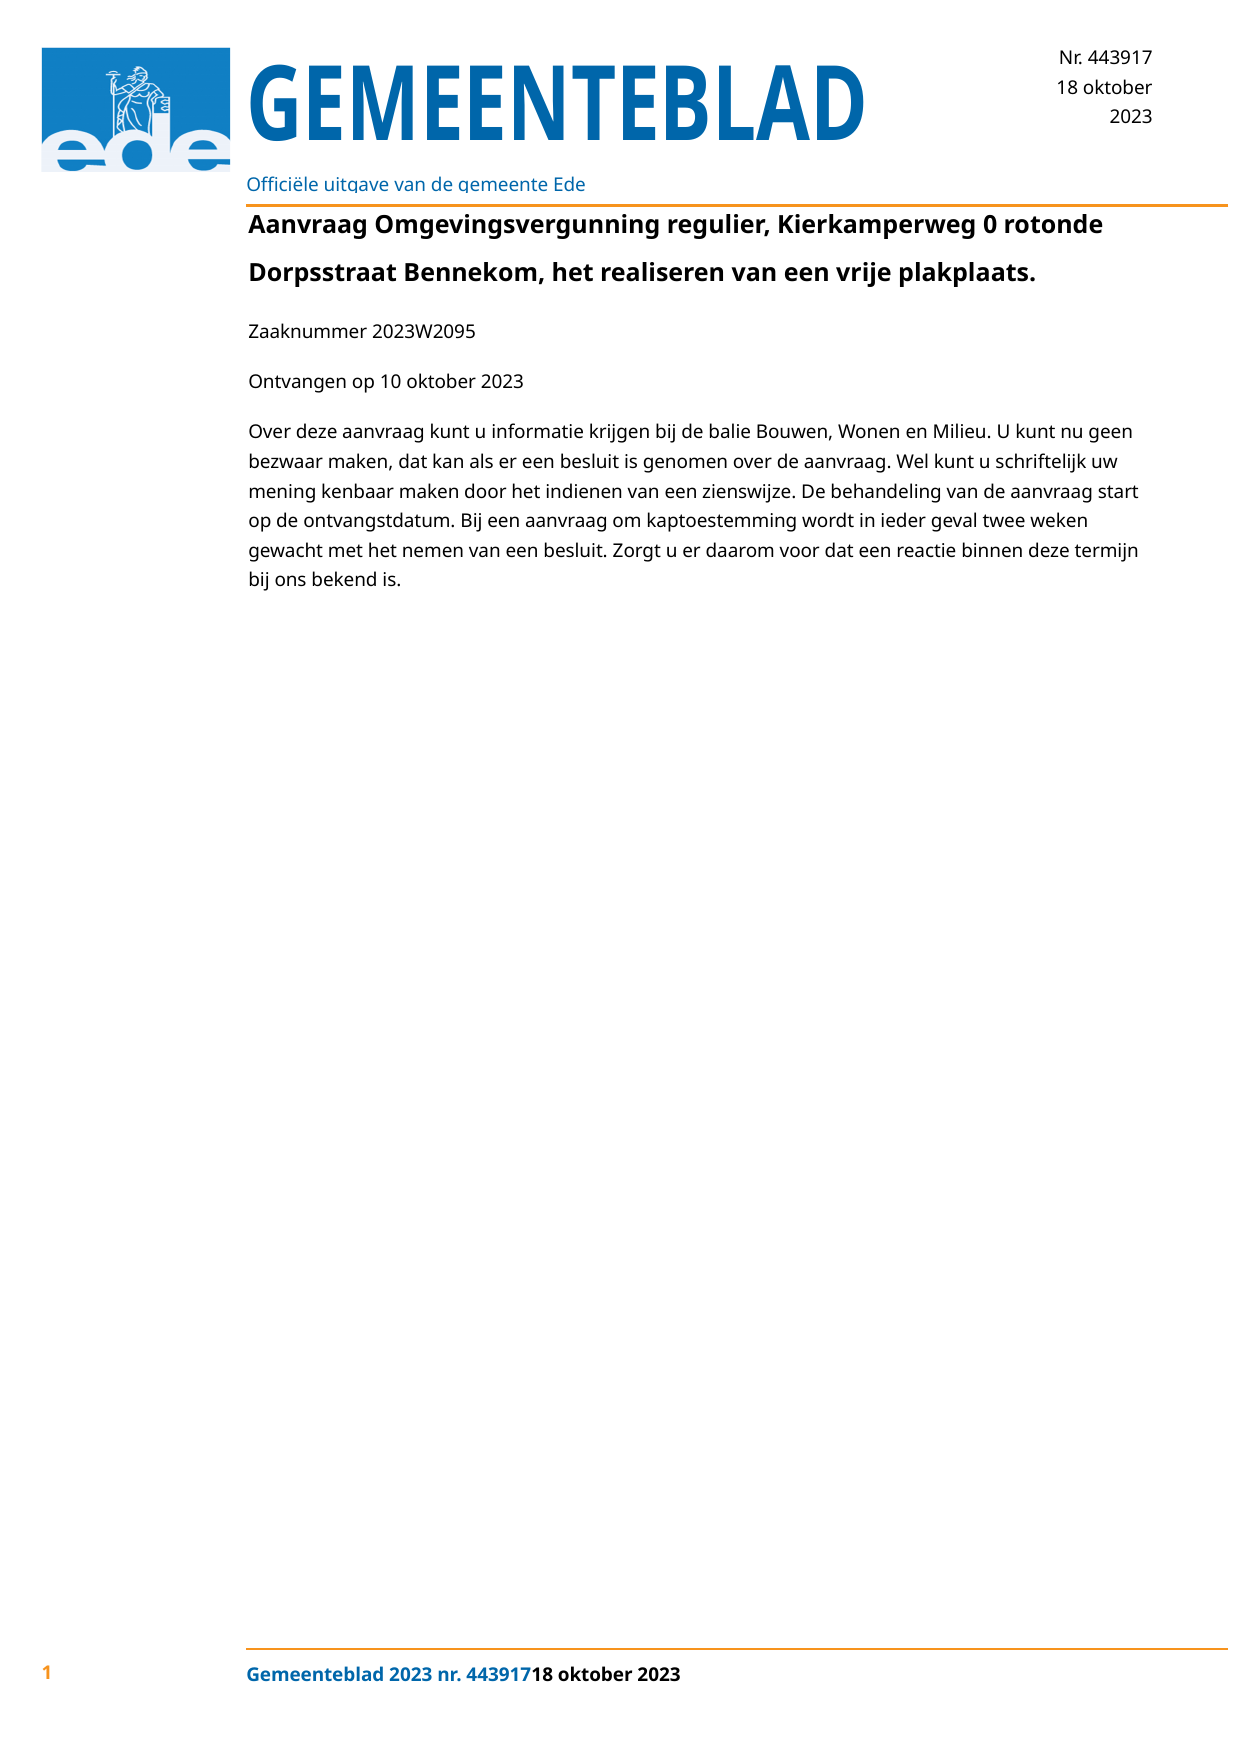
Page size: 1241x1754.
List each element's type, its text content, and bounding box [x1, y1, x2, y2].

picture [41, 47, 231, 172]
text Aanvraag Omgevingsvergunning regulier, Kierkamperweg 0 rotonde Dorpsstraat Bennekom, het realiseren van een vrije plakplaats. [248, 207, 1152, 288]
text Ontvangen op 10 oktober 2023 [248, 368, 1152, 394]
text Zaaknummer 2023W2095 [248, 318, 1152, 344]
text Over deze aanvraag kunt u informatie krijgen bij de balie Bouwen, Wonen en Milieu. U kunt nu geen bezwaar maken, dat kan als er een besluit is genomen over de aanvraag. Wel kunt u schriftelijk uw mening kenbaar maken door het indienen van een zienswijze. De behandeling van de aanvraag start op de ontvangstdatum. Bij een aanvraag om kaptoestemming wordt in ieder geval twee weken gewacht met het nemen van een besluit. Zorgt u er daarom voor dat een reactie binnen deze termijn bij ons bekend is. [248, 419, 1152, 592]
